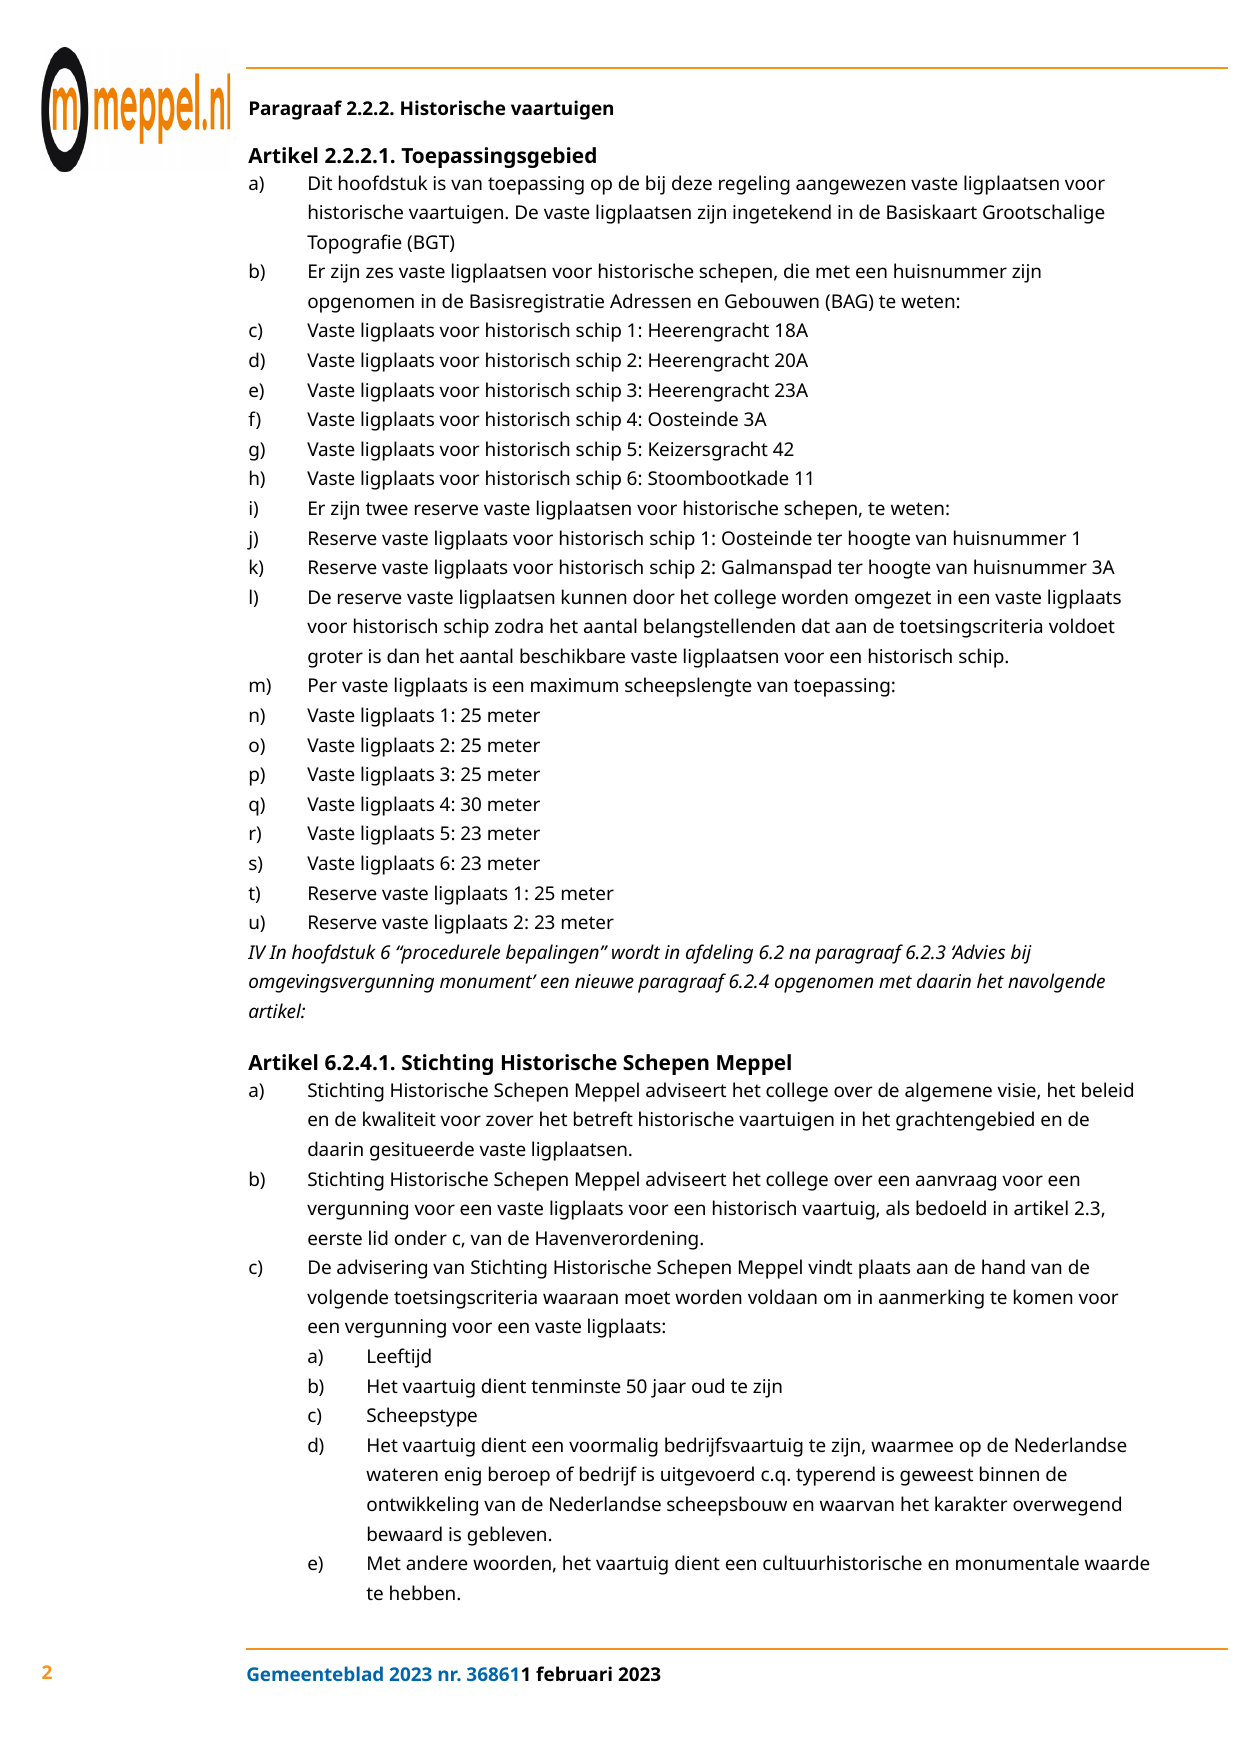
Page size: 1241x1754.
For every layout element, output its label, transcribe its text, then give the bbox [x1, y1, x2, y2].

list Er zijn twee reserve vaste ligplaatsen voor historische schepen, te weten: [248, 495, 1152, 521]
list Vaste ligplaats 5: 23 meter [248, 821, 1152, 846]
list Stichting Historische Schepen Meppel adviseert het college over een aanvraag voor een vergunning voor een vaste ligplaats voor een historisch vaartuig, als bedoeld in artikel 2.3, eerste lid onder c, van de Havenverordening. [248, 1166, 1152, 1251]
list Vaste ligplaats voor historisch schip 4: Oosteinde 3A [248, 406, 1152, 432]
list Vaste ligplaats voor historisch schip 2: Heerengracht 20A [248, 347, 1152, 373]
list De reserve vaste ligplaatsen kunnen door het college worden omgezet in een vaste ligplaats voor historisch schip zodra het aantal belangstellenden dat aan de toetsingscriteria voldoet groter is dan het aantal beschikbare vaste ligplaatsen voor een historisch schip. [248, 584, 1152, 669]
list De advisering van Stichting Historische Schepen Meppel vindt plaats aan de hand van de volgende toetsingscriteria waaraan moet worden voldaan om in aanmerking te komen voor een vergunning voor een vaste ligplaats: [248, 1254, 1152, 1339]
list Vaste ligplaats voor historisch schip 1: Heerengracht 18A [248, 318, 1152, 343]
list Vaste ligplaats voor historisch schip 5: Keizersgracht 42 [248, 436, 1152, 462]
list Vaste ligplaats voor historisch schip 6: Stoombootkade 11 [248, 466, 1152, 491]
list Scheepstype [307, 1402, 1152, 1428]
list Per vaste ligplaats is een maximum scheepslengte van toepassing: [248, 673, 1152, 698]
list Reserve vaste ligplaats voor historisch schip 1: Oosteinde ter hoogte van huisnummer 1 [248, 525, 1152, 551]
list Vaste ligplaats 6: 23 meter [248, 850, 1152, 876]
text Paragraaf 2.2.2. Historische vaartuigen [248, 95, 1152, 121]
list Stichting Historische Schepen Meppel adviseert het college over de algemene visie, het beleid en de kwaliteit voor zover het betreft historische vaartuigen in het grachtengebied en de daarin gesitueerde vaste ligplaatsen. [248, 1077, 1152, 1162]
text Artikel 6.2.4.1. Stichting Historische Schepen Meppel [248, 1048, 1152, 1077]
list Vaste ligplaats 3: 25 meter [248, 761, 1152, 787]
list Het vaartuig dient een voormalig bedrijfsvaartuig te zijn, waarmee op de Nederlandse wateren enig beroep of bedrijf is uitgevoerd c.q. typerend is geweest binnen de ontwikkeling van de Nederlandse scheepsbouw en waarvan het karakter overwegend bewaard is gebleven. [307, 1432, 1152, 1546]
list Leeftijd [307, 1343, 1152, 1369]
list Het vaartuig dient tenminste 50 jaar oud te zijn [307, 1373, 1152, 1398]
list Vaste ligplaats 1: 25 meter [248, 702, 1152, 728]
list Reserve vaste ligplaats voor historisch schip 2: Galmanspad ter hoogte van huisnummer 3A [248, 554, 1152, 580]
list Dit hoofdstuk is van toepassing op de bij deze regeling aangewezen vaste ligplaatsen voor historische vaartuigen. De vaste ligplaatsen zijn ingetekend in de Basiskaart Grootschalige Topografie (BGT) [248, 170, 1152, 255]
list Reserve vaste ligplaats 1: 25 meter [248, 880, 1152, 906]
list Met andere woorden, het vaartuig dient een cultuurhistorische en monumentale waarde te hebben. [307, 1550, 1152, 1606]
picture [41, 47, 231, 172]
text IV In hoofdstuk 6 “procedurele bepalingen” wordt in afdeling 6.2 na paragraaf 6.2.3 ‘Advies bij omgevingsvergunning monument’ een nieuwe paragraaf 6.2.4 opgenomen met daarin het navolgende artikel: [248, 939, 1152, 1024]
list Reserve vaste ligplaats 2: 23 meter [248, 909, 1152, 935]
list Vaste ligplaats 2: 25 meter [248, 732, 1152, 758]
text Artikel 2.2.2.1. Toepassingsgebied [248, 141, 1152, 170]
list Vaste ligplaats 4: 30 meter [248, 791, 1152, 817]
list Vaste ligplaats voor historisch schip 3: Heerengracht 23A [248, 377, 1152, 403]
list Er zijn zes vaste ligplaatsen voor historische schepen, die met een huisnummer zijn opgenomen in de Basisregistratie Adressen en Gebouwen (BAG) te weten: [248, 258, 1152, 314]
